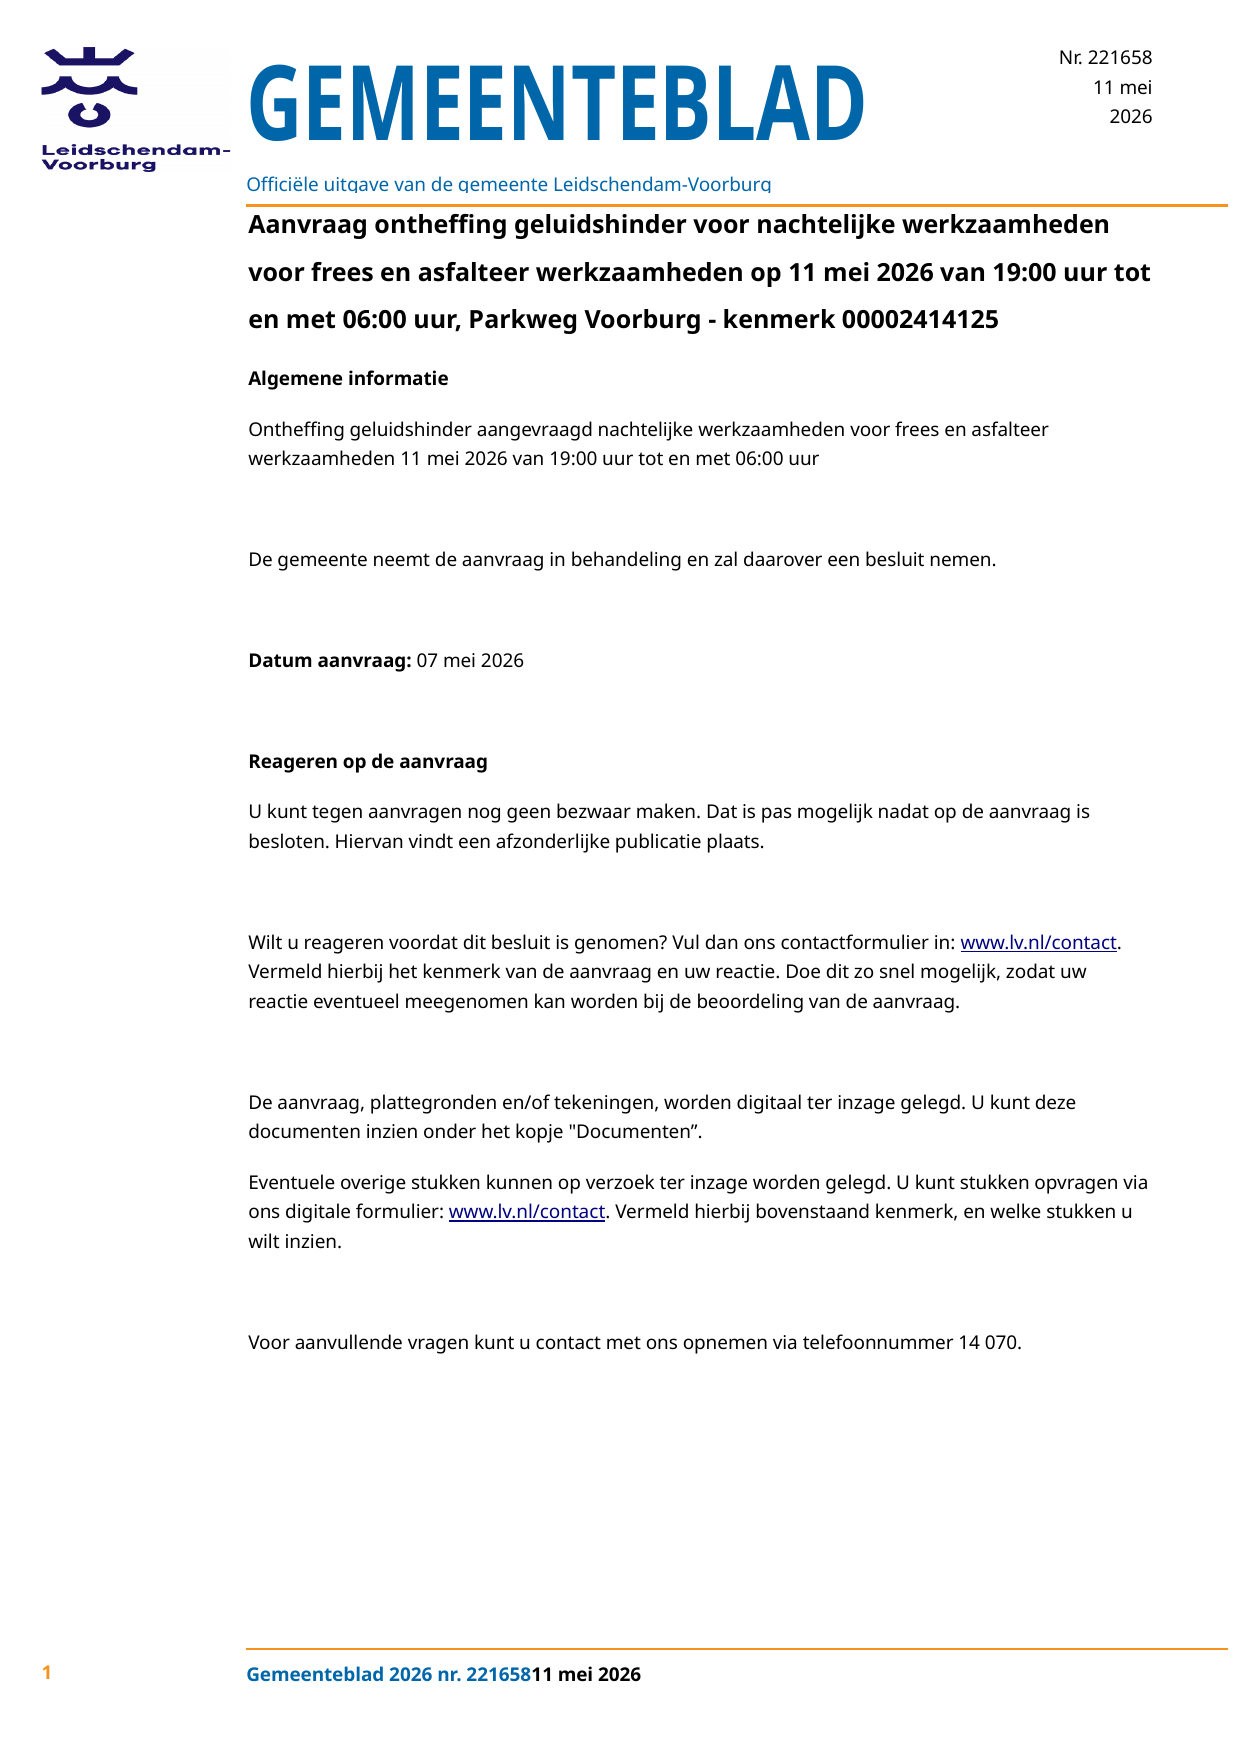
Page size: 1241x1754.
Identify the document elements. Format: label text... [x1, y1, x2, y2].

text U kunt tegen aanvragen nog geen bezwaar maken. Dat is pas mogelijk nadat op de aanvraag is besloten. Hiervan vindt een afzonderlijke publicatie plaats. [248, 798, 1152, 854]
text De aanvraag, plattegronden en/of tekeningen, worden digitaal ter inzage gelegd. U kunt deze documenten inzien onder het kopje "Documenten”. [248, 1089, 1152, 1144]
text Ontheffing geluidshinder aangevraagd nachtelijke werkzaamheden voor frees en asfalteer werkzaamheden 11 mei 2026 van 19:00 uur tot en met 06:00 uur [248, 416, 1152, 471]
text De gemeente neemt de aanvraag in behandeling en zal daarover een besluit nemen. [248, 546, 1152, 572]
text Reageren op de aanvraag [248, 748, 1152, 774]
text Eventuele overige stukken kunnen op verzoek ter inzage worden gelegd. U kunt stukken opvragen via ons digitale formulier: www.lv.nl/contact. Vermeld hierbij bovenstaand kenmerk, en welke stukken u wilt inzien. [248, 1169, 1152, 1254]
text Algemene informatie [248, 366, 1152, 391]
text Voor aanvullende vragen kunt u contact met ons opnemen via telefoonnummer 14 070. [248, 1329, 1152, 1354]
picture [41, 47, 231, 172]
text Wilt u reageren voordat dit besluit is genomen? Vul dan ons contactformulier in: www.lv.nl/contact. Vermeld hierbij het kenmerk van de aanvraag en uw reactie. Doe dit zo snel mogelijk, zodat uw reactie eventueel meegenomen kan worden bij de beoordeling van de aanvraag. [248, 929, 1152, 1014]
text Aanvraag ontheffing geluidshinder voor nachtelijke werkzaamheden voor frees en asfalteer werkzaamheden op 11 mei 2026 van 19:00 uur tot en met 06:00 uur, Parkweg Voorburg - kenmerk 00002414125 [248, 207, 1152, 336]
text Datum aanvraag: 07 mei 2026 [248, 647, 1152, 673]
